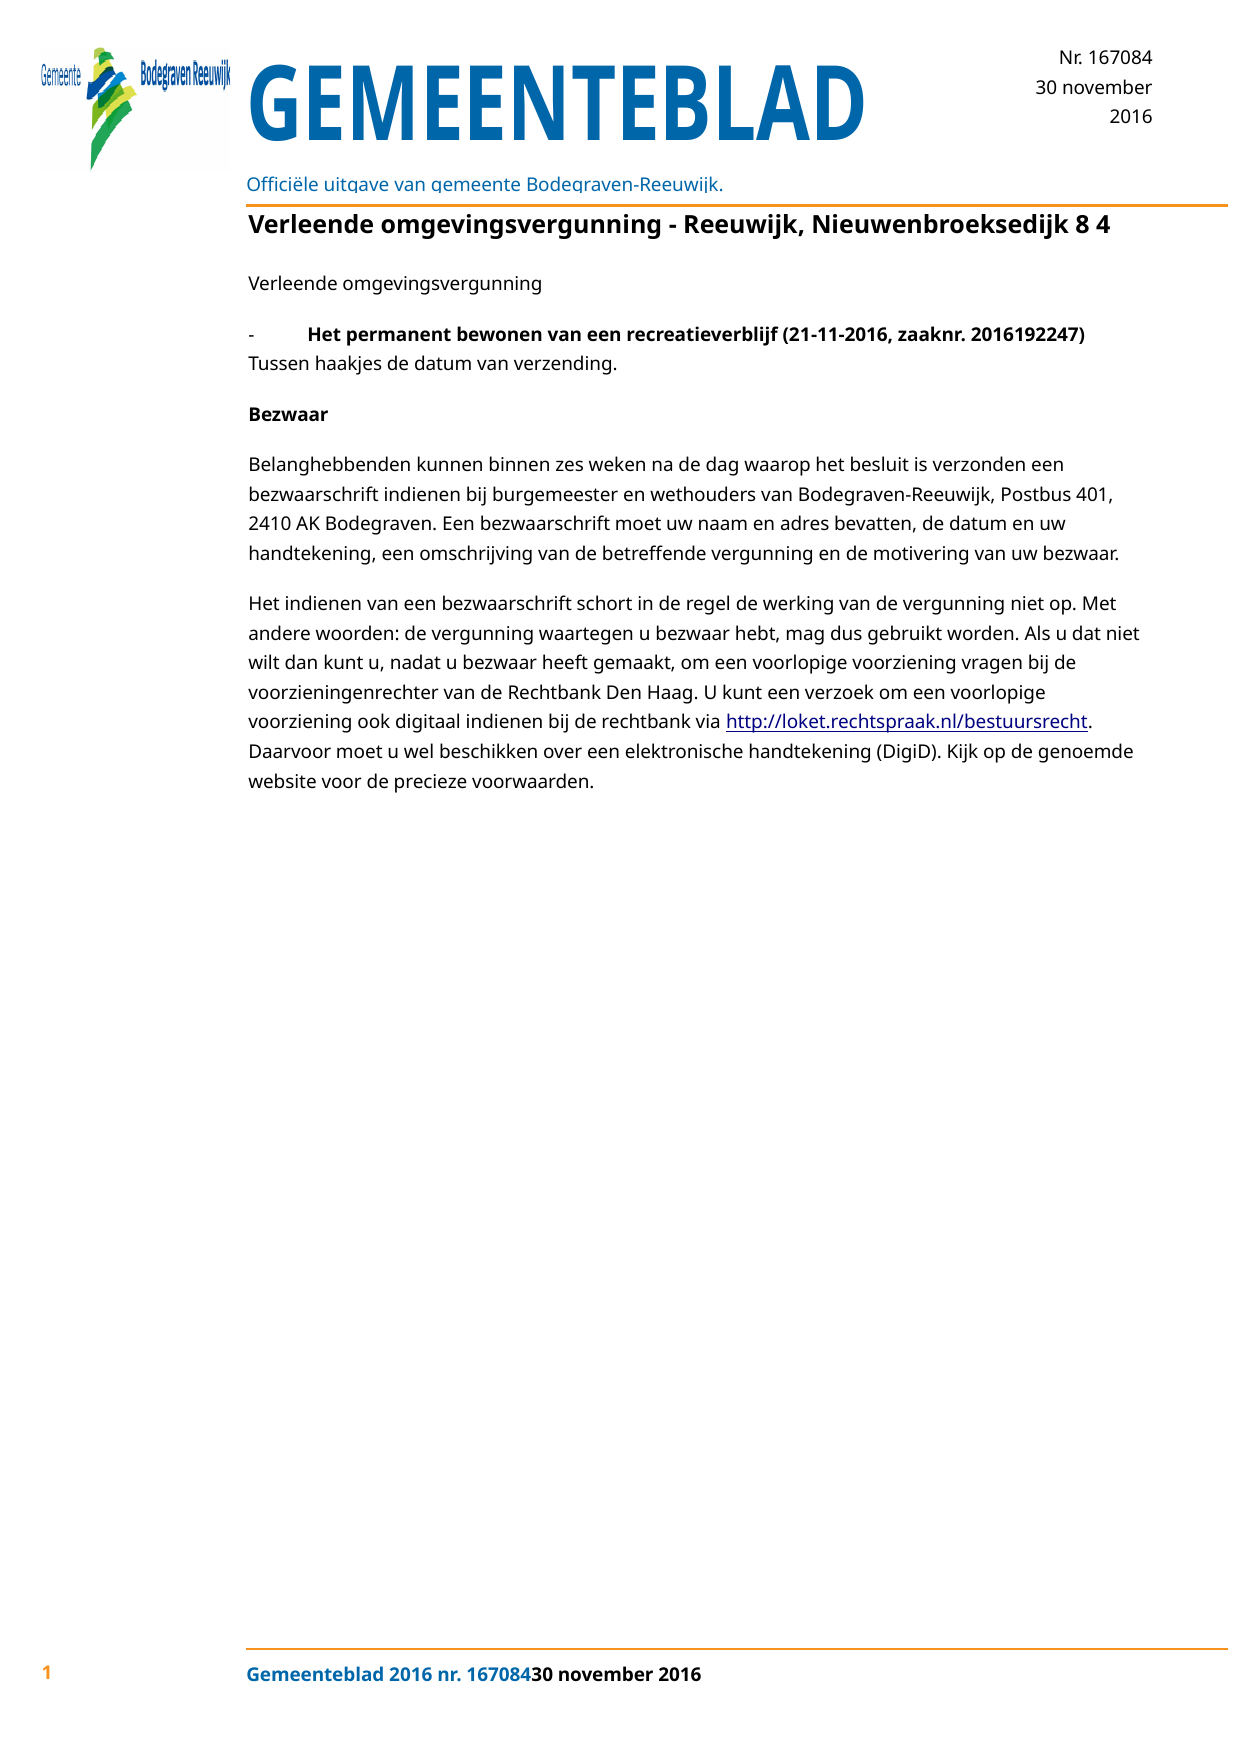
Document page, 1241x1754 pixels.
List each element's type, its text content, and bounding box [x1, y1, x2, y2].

list Het permanent bewonen van een recreatieverblijf (21‑11‑2016, zaaknr. 2016192247) [248, 321, 1152, 346]
text Verleende omgevingsvergunning [248, 270, 1152, 296]
text Het indienen van een bezwaarschrift schort in de regel de werking van de vergunning niet op. Met andere woorden: de vergunning waartegen u bezwaar hebt, mag dus gebruikt worden. Als u dat niet wilt dan kunt u, nadat u bezwaar heeft gemaakt, om een voorlopige voorziening vragen bij de voorzieningenrechter van de Rechtbank Den Haag. U kunt een verzoek om een voorlopige voorziening ook digitaal indienen bij de rechtbank via http://loket.rechtspraak.nl/bestuursrecht. Daarvoor moet u wel beschikken over een elektronische handtekening (DigiD). Kijk op de genoemde website voor de precieze voorwaarden. [248, 590, 1152, 793]
text Verleende omgevingsvergunning - Reeuwijk, Nieuwenbroeksedijk 8 4 [248, 207, 1152, 241]
text Belanghebbenden kunnen binnen zes weken na de dag waarop het besluit is verzonden een bezwaarschrift indienen bij burgemeester en wethouders van Bodegraven-Reeuwijk, Postbus 401, 2410 AK Bodegraven. Een bezwaarschrift moet uw naam en adres bevatten, de datum en uw handtekening, een omschrijving van de betreffende vergunning en de motivering van uw bezwaar. [248, 451, 1152, 566]
text Tussen haakjes de datum van verzending. [248, 350, 1152, 376]
picture [41, 47, 231, 172]
text Bezwaar [248, 401, 1152, 426]
